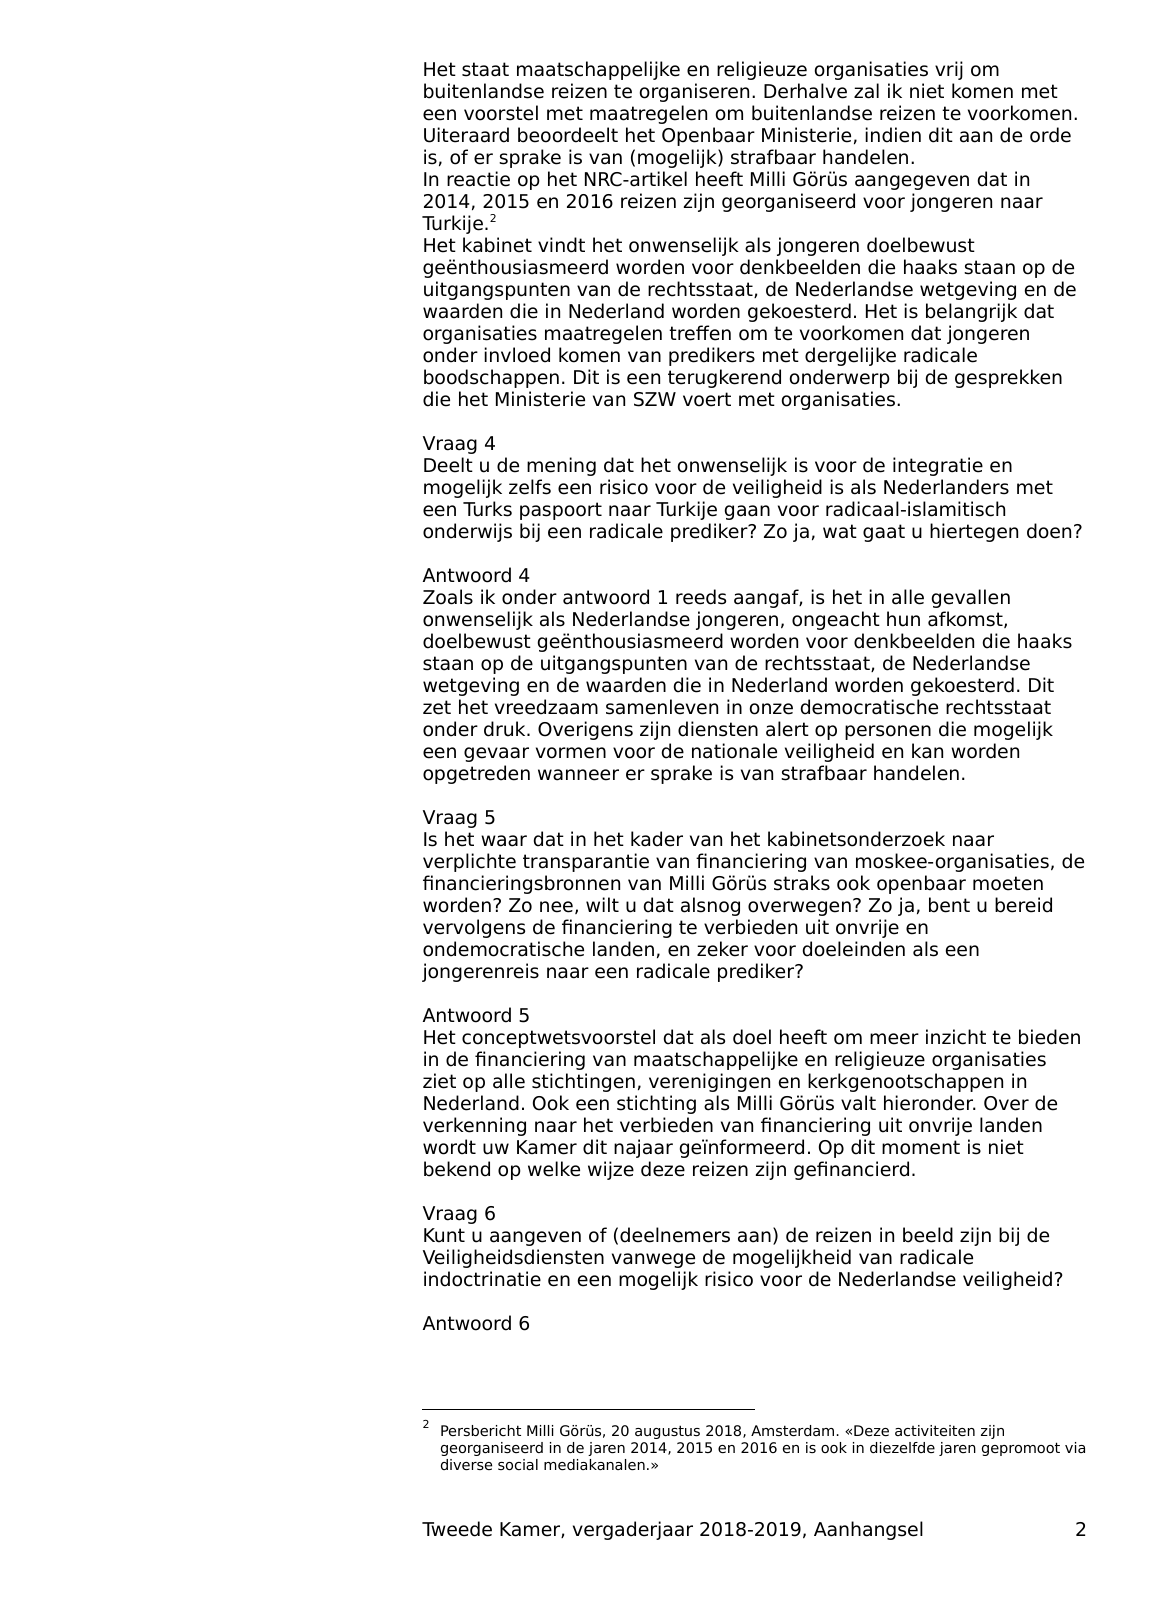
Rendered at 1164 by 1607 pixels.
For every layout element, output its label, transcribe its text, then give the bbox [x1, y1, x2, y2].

text Persbericht Milli Görüs, 20 augustus 2018, Amsterdam. «Deze activiteiten zijn georganiseerd in de jaren 2014, 2015 en 2016 en is ook in diezelfde jaren gepromoot via diverse social mediakanalen.» [422, 1418, 1087, 1474]
text Antwoord 6 [422, 1313, 1087, 1335]
text Zoals ik onder antwoord 1 reeds aangaf, is het in alle gevallen onwenselijk als Nederlandse jongeren, ongeacht hun afkomst, doelbewust geënthousiasmeerd worden voor denkbeelden die haaks staan op de uitgangspunten van de rechtsstaat, de Nederlandse wetgeving en de waarden die in Nederland worden gekoesterd. Dit zet het vreedzaam samenleven in onze democratische rechtsstaat onder druk. Overigens zijn diensten alert op personen die mogelijk een gevaar vormen voor de nationale veiligheid en kan worden opgetreden wanneer er sprake is van strafbaar handelen. [422, 587, 1087, 785]
text Antwoord 5 [422, 1005, 1087, 1027]
text Het kabinet vindt het onwenselijk als jongeren doelbewust geënthousiasmeerd worden voor denkbeelden die haaks staan op de uitgangspunten van de rechtsstaat, de Nederlandse wetgeving en de waarden die in Nederland worden gekoesterd. Het is belangrijk dat organisaties maatregelen treffen om te voorkomen dat jongeren onder invloed komen van predikers met dergelijke radicale boodschappen. Dit is een terugkerend onderwerp bij de gesprekken die het Ministerie van SZW voert met organisaties. [422, 235, 1087, 411]
text Antwoord 4 [422, 565, 1087, 587]
text Deelt u de mening dat het onwenselijk is voor de integratie en mogelijk zelfs een risico voor de veiligheid is als Nederlanders met een Turks paspoort naar Turkije gaan voor radicaal-islamitisch onderwijs bij een radicale prediker? Zo ja, wat gaat u hiertegen doen? [422, 455, 1087, 543]
text In reactie op het NRC-artikel heeft Milli Görüs aangegeven dat in 2014, 2015 en 2016 reizen zijn georganiseerd voor jongeren naar Turkije. [422, 169, 1087, 235]
text Is het waar dat in het kader van het kabinetsonderzoek naar verplichte transparantie van financiering van moskee-organisaties, de financieringsbronnen van Milli Görüs straks ook openbaar moeten worden? Zo nee, wilt u dat alsnog overwegen? Zo ja, bent u bereid vervolgens de financiering te verbieden uit onvrije en ondemocratische landen, en zeker voor doeleinden als een jongerenreis naar een radicale prediker? [422, 829, 1087, 983]
text Vraag 5 [422, 807, 1087, 829]
text Het staat maatschappelijke en religieuze organisaties vrij om buitenlandse reizen te organiseren. Derhalve zal ik niet komen met een voorstel met maatregelen om buitenlandse reizen te voorkomen. Uiteraard beoordeelt het Openbaar Ministerie, indien dit aan de orde is, of er sprake is van (mogelijk) strafbaar handelen. [422, 59, 1087, 169]
text Vraag 6 [422, 1203, 1087, 1225]
text Kunt u aangeven of (deelnemers aan) de reizen in beeld zijn bij de Veiligheidsdiensten vanwege de mogelijkheid van radicale indoctrinatie en een mogelijk risico voor de Nederlandse veiligheid? [422, 1225, 1087, 1291]
text Vraag 4 [422, 433, 1087, 455]
text Het conceptwetsvoorstel dat als doel heeft om meer inzicht te bieden in de financiering van maatschappelijke en religieuze organisaties ziet op alle stichtingen, verenigingen en kerkgenootschappen in Nederland. Ook een stichting als Milli Görüs valt hieronder. Over de verkenning naar het verbieden van financiering uit onvrije landen wordt uw Kamer dit najaar geïnformeerd. Op dit moment is niet bekend op welke wijze deze reizen zijn gefinancierd. [422, 1027, 1087, 1181]
